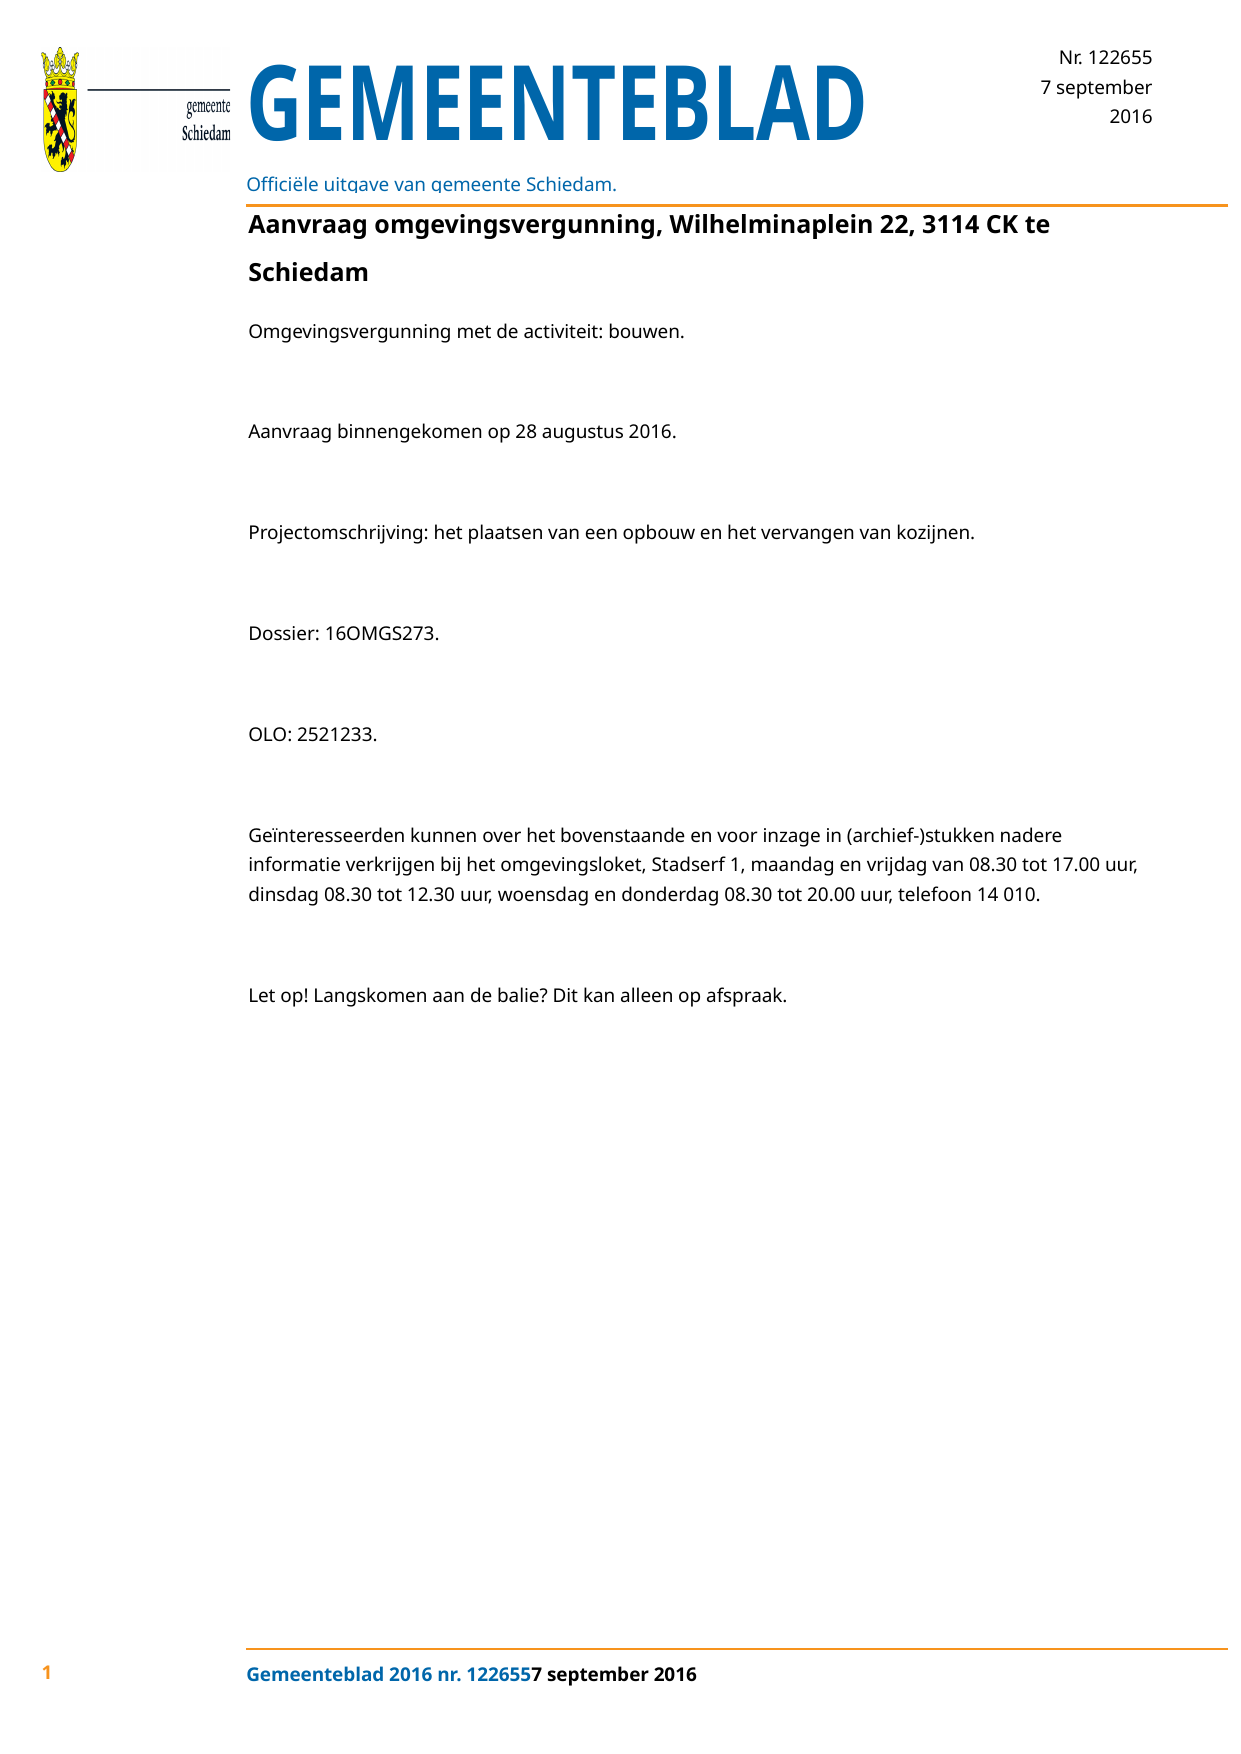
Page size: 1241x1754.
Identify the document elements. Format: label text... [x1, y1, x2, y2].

text OLO: 2521233. [248, 721, 1152, 747]
text Let op! Langskomen aan de balie? Dit kan alleen op afspraak. [248, 982, 1152, 1008]
text Dossier: 16OMGS273. [248, 620, 1152, 646]
text Aanvraag binnengekomen op 28 augustus 2016. [248, 419, 1152, 444]
picture [41, 47, 231, 172]
text Projectomschrijving: het plaatsen van een opbouw en het vervangen van kozijnen. [248, 519, 1152, 545]
text Omgevingsvergunning met de activiteit: bouwen. [248, 318, 1152, 344]
text Geïnteresseerden kunnen over het bovenstaande en voor inzage in (archief-)stukken nadere informatie verkrijgen bij het omgevingsloket, Stadserf 1, maandag en vrijdag van 08.30 tot 17.00 uur, dinsdag 08.30 tot 12.30 uur, woensdag en donderdag 08.30 tot 20.00 uur, telefoon 14 010. [248, 822, 1152, 907]
text Aanvraag omgevingsvergunning, Wilhelminaplein 22, 3114 CK te Schiedam [248, 207, 1152, 288]
